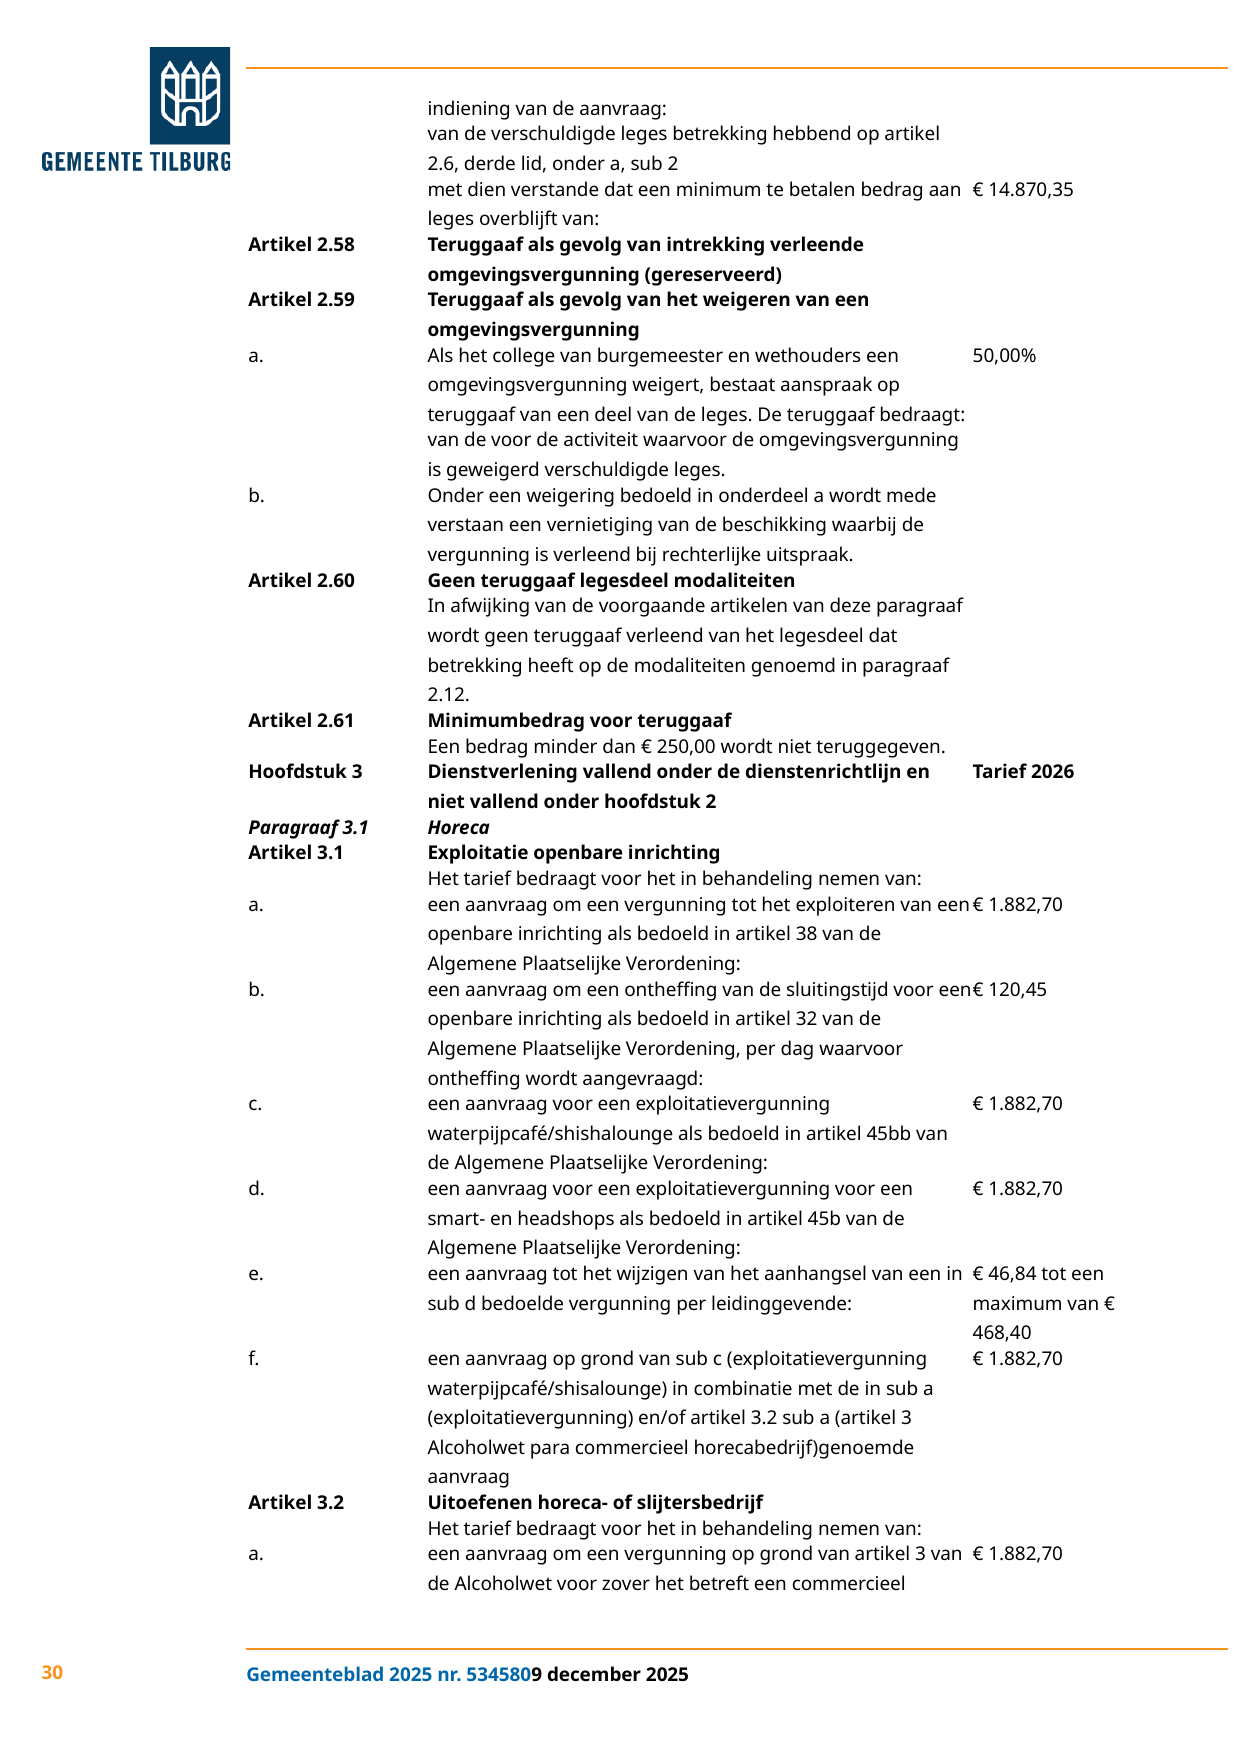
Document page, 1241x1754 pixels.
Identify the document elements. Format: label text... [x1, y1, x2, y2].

table_cell een aanvraag om een vergunning tot het exploiteren van een openbare inrichting als bedoeld in artikel 38 van de Algemene Plaatselijke Verordening: [427, 891, 972, 976]
table_cell Artikel 3.1 [248, 840, 427, 865]
table_cell Teruggaaf als gevolg van het weigeren van een omgevingsvergunning [427, 286, 972, 342]
table_cell Paragraaf 3.1 [248, 814, 427, 839]
table_cell [973, 482, 1152, 567]
table_cell b. [248, 482, 427, 567]
table_cell a. [248, 342, 427, 427]
table_cell Exploitatie openbare inrichting [427, 840, 972, 865]
table_cell Uitoefenen horeca- of slijtersbedrijf [427, 1489, 972, 1515]
table_cell Dienstverlening vallend onder de dienstenrichtlijn en niet vallend onder hoofdstuk 2 [427, 759, 972, 814]
table_cell f. [248, 1345, 427, 1489]
table_cell [973, 707, 1152, 733]
table_cell [973, 427, 1152, 482]
table_cell € 1.882,70 [973, 1345, 1152, 1489]
table_cell Tarief 2026 [973, 759, 1152, 814]
table_cell [973, 733, 1152, 758]
table_cell In afwijking van de voorgaande artikelen van deze paragraaf wordt geen teruggaaf verleend van het legesdeel dat betrekking heeft op de modaliteiten genoemd in paragraaf 2.12. [427, 593, 972, 707]
table_cell Geen teruggaaf legesdeel modaliteiten [427, 567, 972, 593]
table_cell e. [248, 1260, 427, 1345]
table_cell d. [248, 1175, 427, 1260]
table_cell [973, 121, 1152, 176]
table_cell a. [248, 891, 427, 976]
table_cell Een bedrag minder dan € 250,00 wordt niet teruggegeven. [427, 733, 972, 758]
table_cell Minimumbedrag voor teruggaaf [427, 707, 972, 733]
table_cell € 46,84 tot een maximum van € 468,40 [973, 1260, 1152, 1345]
table_cell a. [248, 1541, 427, 1596]
table_cell [248, 121, 427, 176]
table_cell indiening van de aanvraag: [427, 95, 972, 121]
table_cell [248, 427, 427, 482]
table_cell [973, 1515, 1152, 1541]
table_cell [248, 1515, 427, 1541]
table_cell Het tarief bedraagt voor het in behandeling nemen van: [427, 1515, 972, 1541]
table_cell een aanvraag voor een exploitatievergunning waterpijpcafé/shishalounge als bedoeld in artikel 45bb van de Algemene Plaatselijke Verordening: [427, 1090, 972, 1175]
table_cell € 1.882,70 [973, 1541, 1152, 1596]
table_cell van de voor de activiteit waarvoor de omgevingsvergunning is geweigerd verschuldigde leges. [427, 427, 972, 482]
table_cell een aanvraag om een vergunning op grond van artikel 3 van de Alcoholwet voor zover het betreft een commercieel [427, 1541, 972, 1596]
table_cell € 14.870,35 [973, 176, 1152, 231]
table_cell een aanvraag om een ontheffing van de sluitingstijd voor een openbare inrichting als bedoeld in artikel 32 van de Algemene Plaatselijke Verordening, per dag waarvoor ontheffing wordt aangevraagd: [427, 976, 972, 1090]
table_cell Het tarief bedraagt voor het in behandeling nemen van: [427, 865, 972, 891]
table_cell € 1.882,70 [973, 1090, 1152, 1175]
table_cell c. [248, 1090, 427, 1175]
table_cell € 120,45 [973, 976, 1152, 1090]
table_cell Horeca [427, 814, 972, 839]
table_cell Als het college van burgemeester en wethouders een omgevingsvergunning weigert, bestaat aanspraak op teruggaaf van een deel van de leges. De teruggaaf bedraagt: [427, 342, 972, 427]
table_cell [973, 567, 1152, 593]
table_cell Artikel 2.60 [248, 567, 427, 593]
table_cell [248, 865, 427, 891]
table_cell € 1.882,70 [973, 891, 1152, 976]
table_cell een aanvraag voor een exploitatievergunning voor een smart- en headshops als bedoeld in artikel 45b van de Algemene Plaatselijke Verordening: [427, 1175, 972, 1260]
table_cell b. [248, 976, 427, 1090]
table_cell [248, 176, 427, 231]
table_cell [973, 814, 1152, 839]
table_cell [973, 95, 1152, 121]
table_cell € 1.882,70 [973, 1175, 1152, 1260]
table_cell [973, 840, 1152, 865]
table_cell Artikel 2.58 [248, 231, 427, 286]
table_cell Artikel 3.2 [248, 1489, 427, 1515]
table_cell van de verschuldigde leges betrekking hebbend op artikel 2.6, derde lid, onder a, sub 2 [427, 121, 972, 176]
table_cell een aanvraag tot het wijzigen van het aanhangsel van een in sub d bedoelde vergunning per leidinggevende: [427, 1260, 972, 1345]
table_cell [973, 1489, 1152, 1515]
table_cell [248, 733, 427, 758]
table_cell Hoofdstuk 3 [248, 759, 427, 814]
table_cell een aanvraag op grond van sub c (exploitatievergunning waterpijpcafé/shisalounge) in combinatie met de in sub a (exploitatievergunning) en/of artikel 3.2 sub a (artikel 3 Alcoholwet para commercieel horecabedrijf)genoemde aanvraag [427, 1345, 972, 1489]
table_cell [973, 231, 1152, 286]
table_cell [973, 593, 1152, 707]
table_cell met dien verstande dat een minimum te betalen bedrag aan leges overblijft van: [427, 176, 972, 231]
table_cell [973, 286, 1152, 342]
table_cell Teruggaaf als gevolg van intrekking verleende omgevingsvergunning (gereserveerd) [427, 231, 972, 286]
table_cell 50,00% [973, 342, 1152, 427]
table_cell Artikel 2.61 [248, 707, 427, 733]
table_cell [973, 865, 1152, 891]
table_cell Artikel 2.59 [248, 286, 427, 342]
table_cell [248, 593, 427, 707]
table_cell Onder een weigering bedoeld in onderdeel a wordt mede verstaan een vernietiging van de beschikking waarbij de vergunning is verleend bij rechterlijke uitspraak. [427, 482, 972, 567]
table_cell [248, 95, 427, 121]
picture [41, 47, 231, 172]
